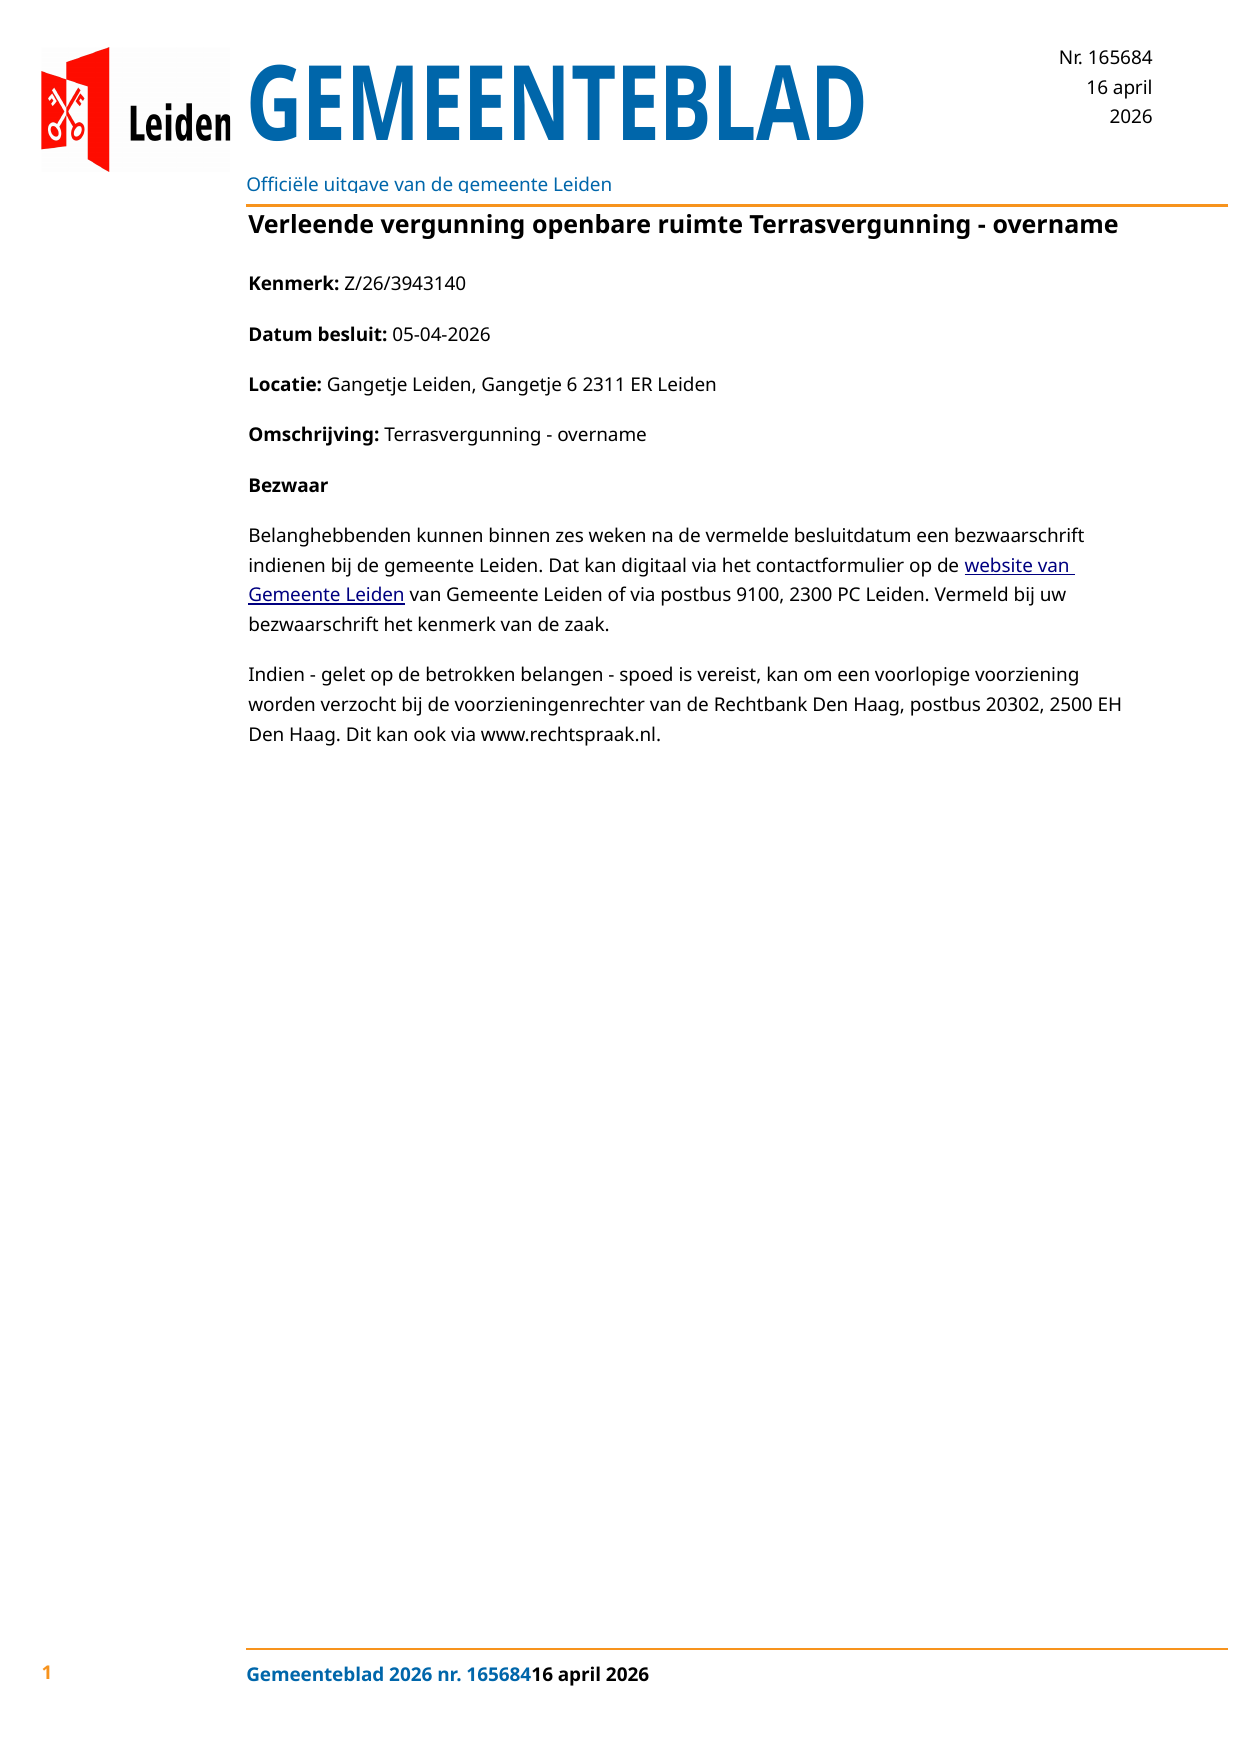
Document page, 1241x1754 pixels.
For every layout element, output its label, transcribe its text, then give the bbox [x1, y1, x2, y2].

text Belanghebbenden kunnen binnen zes weken na de vermelde besluitdatum een bezwaarschrift indienen bij de gemeente Leiden. Dat kan digitaal via het contactformulier op de website van Gemeente Leiden van Gemeente Leiden of via postbus 9100, 2300 PC Leiden. Vermeld bij uw bezwaarschrift het kenmerk van de zaak. [248, 522, 1152, 637]
text Locatie: Gangetje Leiden, Gangetje 6 2311 ER Leiden [248, 371, 1152, 397]
text Datum besluit: 05-04-2026 [248, 321, 1152, 346]
text Bezwaar [248, 472, 1152, 498]
picture [41, 47, 231, 172]
text Verleende vergunning openbare ruimte Terrasvergunning - overname [248, 207, 1152, 241]
text Kenmerk: Z/26/3943140 [248, 270, 1152, 296]
text Omschrijving: Terrasvergunning - overname [248, 422, 1152, 447]
text Indien - gelet op de betrokken belangen - spoed is vereist, kan om een voorlopige voorziening worden verzocht bij de voorzieningenrechter van de Rechtbank Den Haag, postbus 20302, 2500 EH Den Haag. Dit kan ook via www.rechtspraak.nl. [248, 662, 1152, 746]
